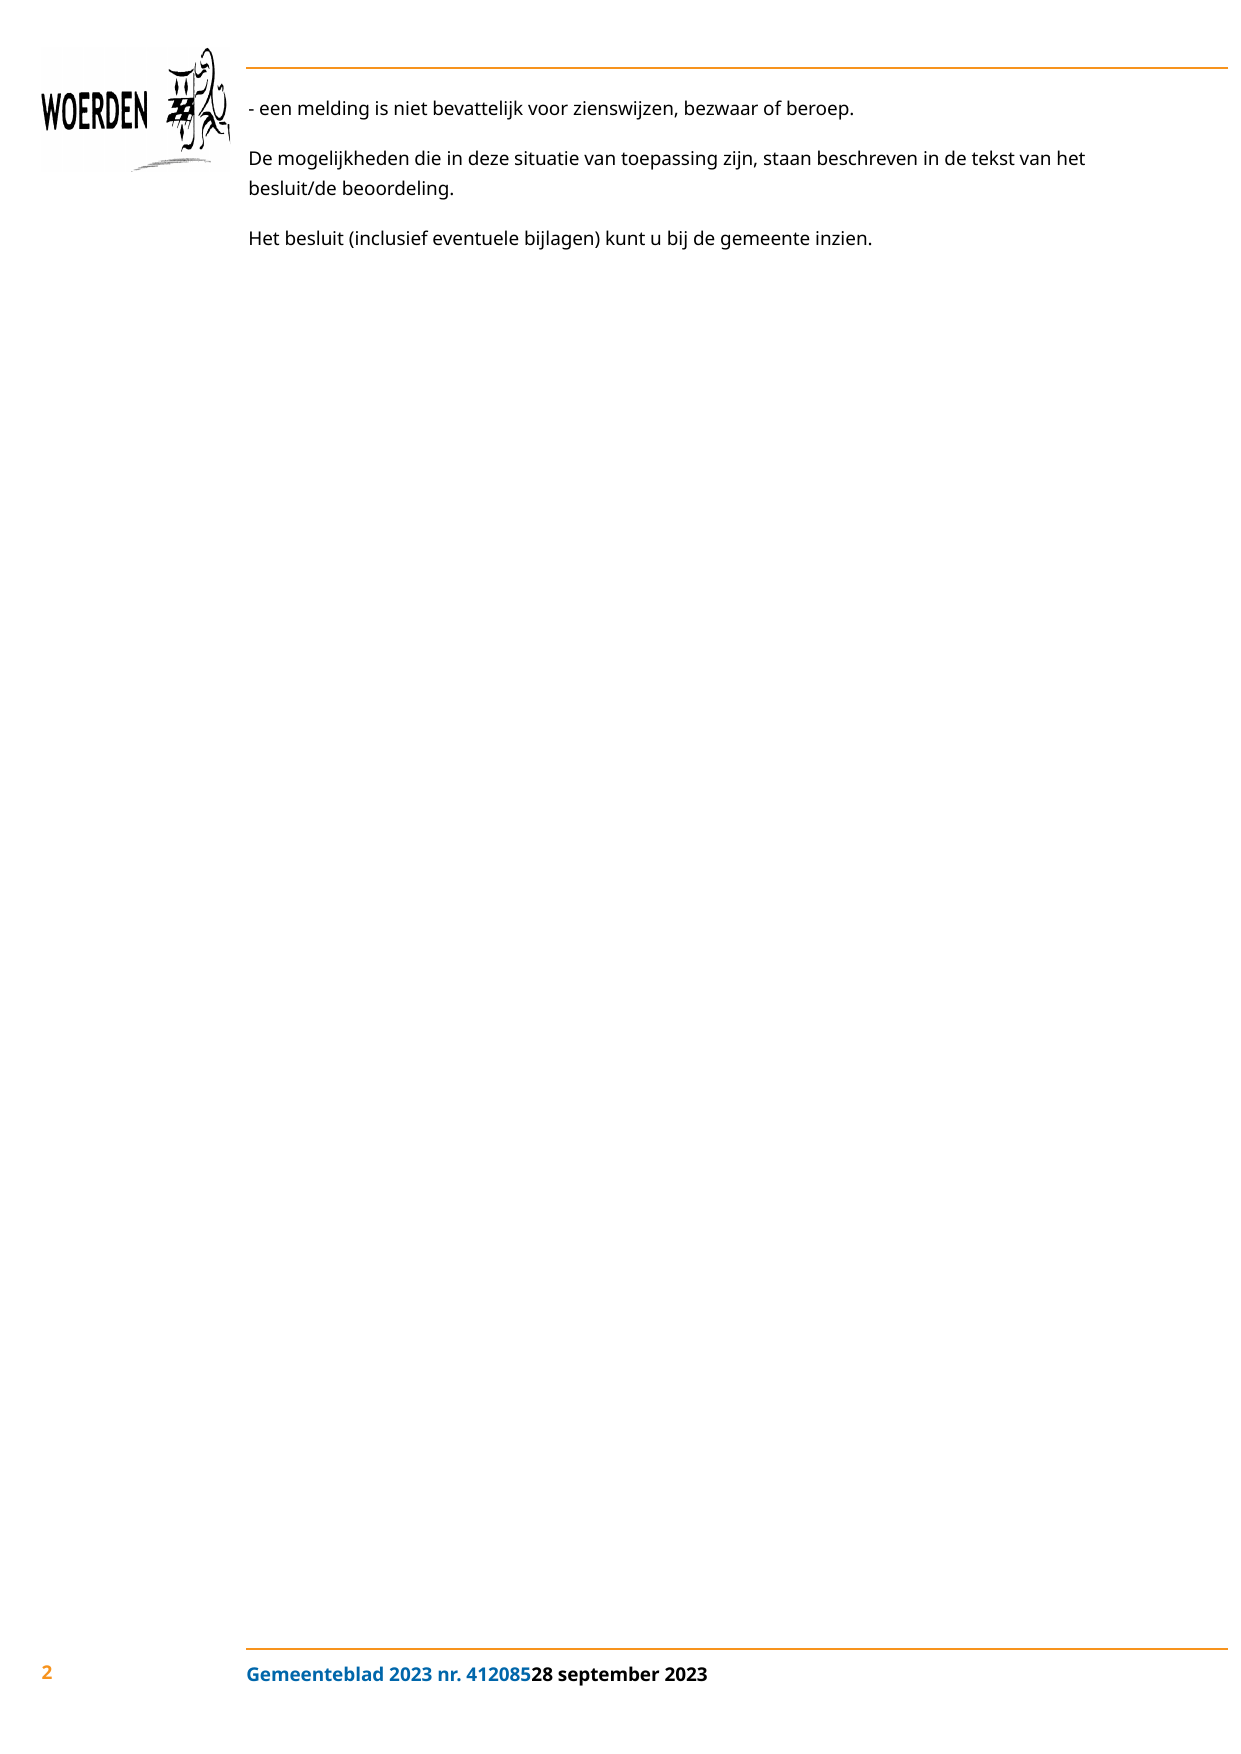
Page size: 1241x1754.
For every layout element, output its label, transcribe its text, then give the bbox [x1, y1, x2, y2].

text De mogelijkheden die in deze situatie van toepassing zijn, staan beschreven in de tekst van het besluit/de beoordeling. [248, 145, 1152, 201]
picture [41, 47, 231, 172]
text Het besluit (inclusief eventuele bijlagen) kunt u bij de gemeente inzien. [248, 225, 1152, 251]
text - een melding is niet bevattelijk voor zienswijzen, bezwaar of beroep. [248, 95, 1152, 121]
